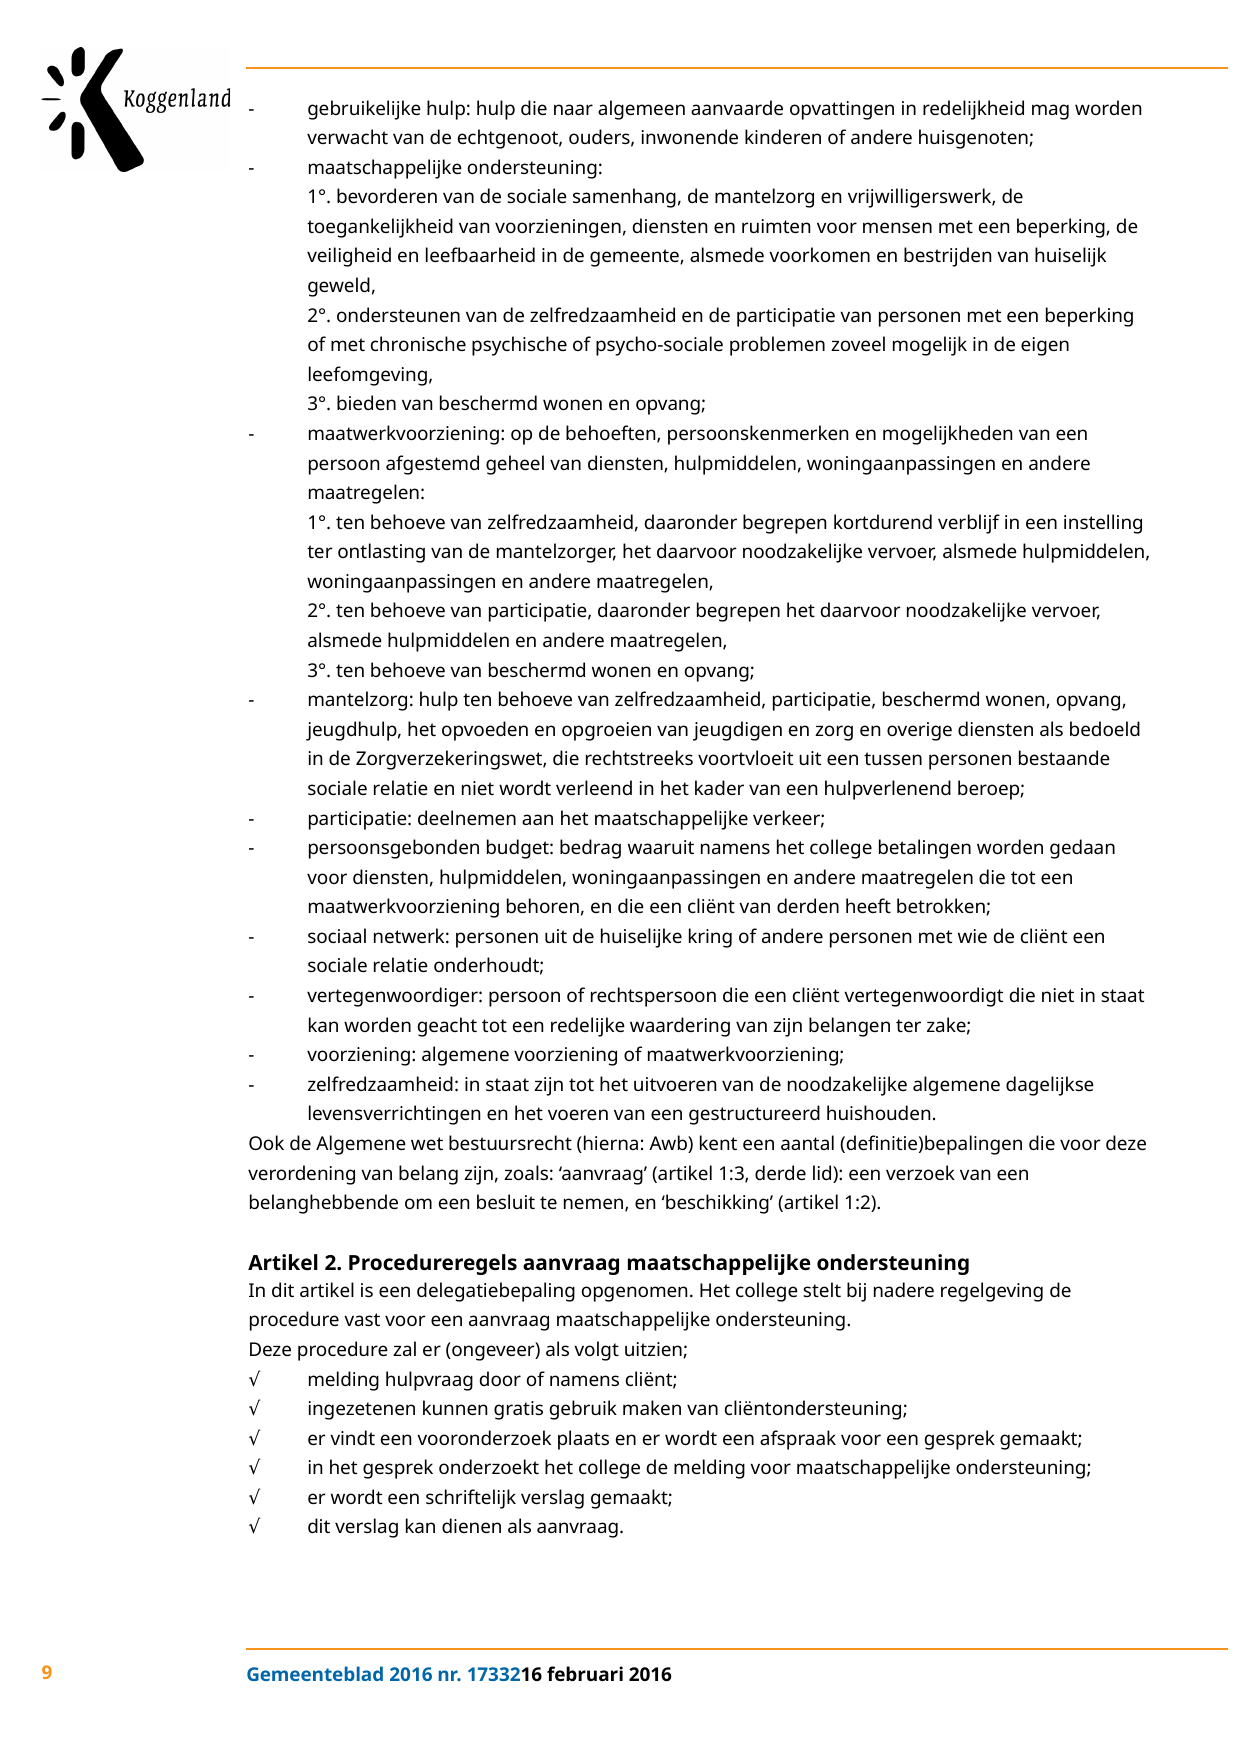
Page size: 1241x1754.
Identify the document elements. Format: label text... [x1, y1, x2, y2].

list 2°. ondersteunen van de zelfredzaamheid en de participatie van personen met een beperking of met chronische psychische of psycho-sociale problemen zoveel mogelijk in de eigen leefomgeving, [248, 302, 1152, 387]
list 3°. ten behoeve van beschermd wonen en opvang; [248, 657, 1152, 683]
list er wordt een schriftelijk verslag gemaakt; [248, 1484, 1152, 1510]
text Deze procedure zal er (ongeveer) als volgt uitzien; [248, 1336, 1152, 1362]
list dit verslag kan dienen als aanvraag. [248, 1514, 1152, 1539]
list mantelzorg: hulp ten behoeve van zelfredzaamheid, participatie, beschermd wonen, opvang, jeugdhulp, het opvoeden en opgroeien van jeugdigen en zorg en overige diensten als bedoeld in de Zorgverzekeringswet, die rechtstreeks voortvloeit uit een tussen personen bestaande sociale relatie en niet wordt verleend in het kader van een hulpverlenend beroep; [248, 686, 1152, 801]
list maatschappelijke ondersteuning: [248, 154, 1152, 180]
text In dit artikel is een delegatiebepaling opgenomen. Het college stelt bij nadere regelgeving de procedure vast voor een aanvraag maatschappelijke ondersteuning. [248, 1277, 1152, 1332]
list 2°. ten behoeve van participatie, daaronder begrepen het daarvoor noodzakelijke vervoer, alsmede hulpmiddelen en andere maatregelen, [248, 598, 1152, 653]
list vertegenwoordiger: persoon of rechtspersoon die een cliënt vertegenwoordigt die niet in staat kan worden geacht tot een redelijke waardering van zijn belangen ter zake; [248, 982, 1152, 1038]
list in het gesprek onderzoekt het college de melding voor maatschappelijke ondersteuning; [248, 1454, 1152, 1480]
list persoonsgebonden budget: bedrag waaruit namens het college betalingen worden gedaan voor diensten, hulpmiddelen, woningaanpassingen en andere maatregelen die tot een maatwerkvoorziening behoren, en die een cliënt van derden heeft betrokken; [248, 834, 1152, 919]
list zelfredzaamheid: in staat zijn tot het uitvoeren van de noodzakelijke algemene dagelijkse levensverrichtingen en het voeren van een gestructureerd huishouden. [248, 1071, 1152, 1126]
list sociaal netwerk: personen uit de huiselijke kring of andere personen met wie de cliënt een sociale relatie onderhoudt; [248, 923, 1152, 978]
list melding hulpvraag door of namens cliënt; [248, 1366, 1152, 1391]
list participatie: deelnemen aan het maatschappelijke verkeer; [248, 805, 1152, 831]
list gebruikelijke hulp: hulp die naar algemeen aanvaarde opvattingen in redelijkheid mag worden verwacht van de echtgenoot, ouders, inwonende kinderen of andere huisgenoten; [248, 95, 1152, 150]
list maatwerkvoorziening: op de behoeften, persoonskenmerken en mogelijkheden van een persoon afgestemd geheel van diensten, hulpmiddelen, woningaanpassingen en andere maatregelen: [248, 420, 1152, 505]
list ingezetenen kunnen gratis gebruik maken van cliëntondersteuning; [248, 1395, 1152, 1421]
list 3°. bieden van beschermd wonen en opvang; [248, 391, 1152, 416]
list 1°. bevorderen van de sociale samenhang, de mantelzorg en vrijwilligerswerk, de toegankelijkheid van voorzieningen, diensten en ruimten voor mensen met een beperking, de veiligheid en leefbaarheid in de gemeente, alsmede voorkomen en bestrijden van huiselijk geweld, [248, 183, 1152, 298]
text Ook de Algemene wet bestuursrecht (hierna: Awb) kent een aantal (definitie)bepalingen die voor deze verordening van belang zijn, zoals: ‘aanvraag’ (artikel 1:3, derde lid): een verzoek van een belanghebbende om een besluit te nemen, en ‘beschikking’ (artikel 1:2). [248, 1130, 1152, 1215]
picture [41, 47, 231, 172]
text Artikel 2. Procedureregels aanvraag maatschappelijke ondersteuning [248, 1248, 1152, 1277]
list er vindt een vooronderzoek plaats en er wordt een afspraak voor een gesprek gemaakt; [248, 1425, 1152, 1451]
list 1°. ten behoeve van zelfredzaamheid, daaronder begrepen kortdurend verblijf in een instelling ter ontlasting van de mantelzorger, het daarvoor noodzakelijke vervoer, alsmede hulpmiddelen, woningaanpassingen en andere maatregelen, [248, 509, 1152, 594]
list voorziening: algemene voorziening of maatwerkvoorziening; [248, 1041, 1152, 1067]
